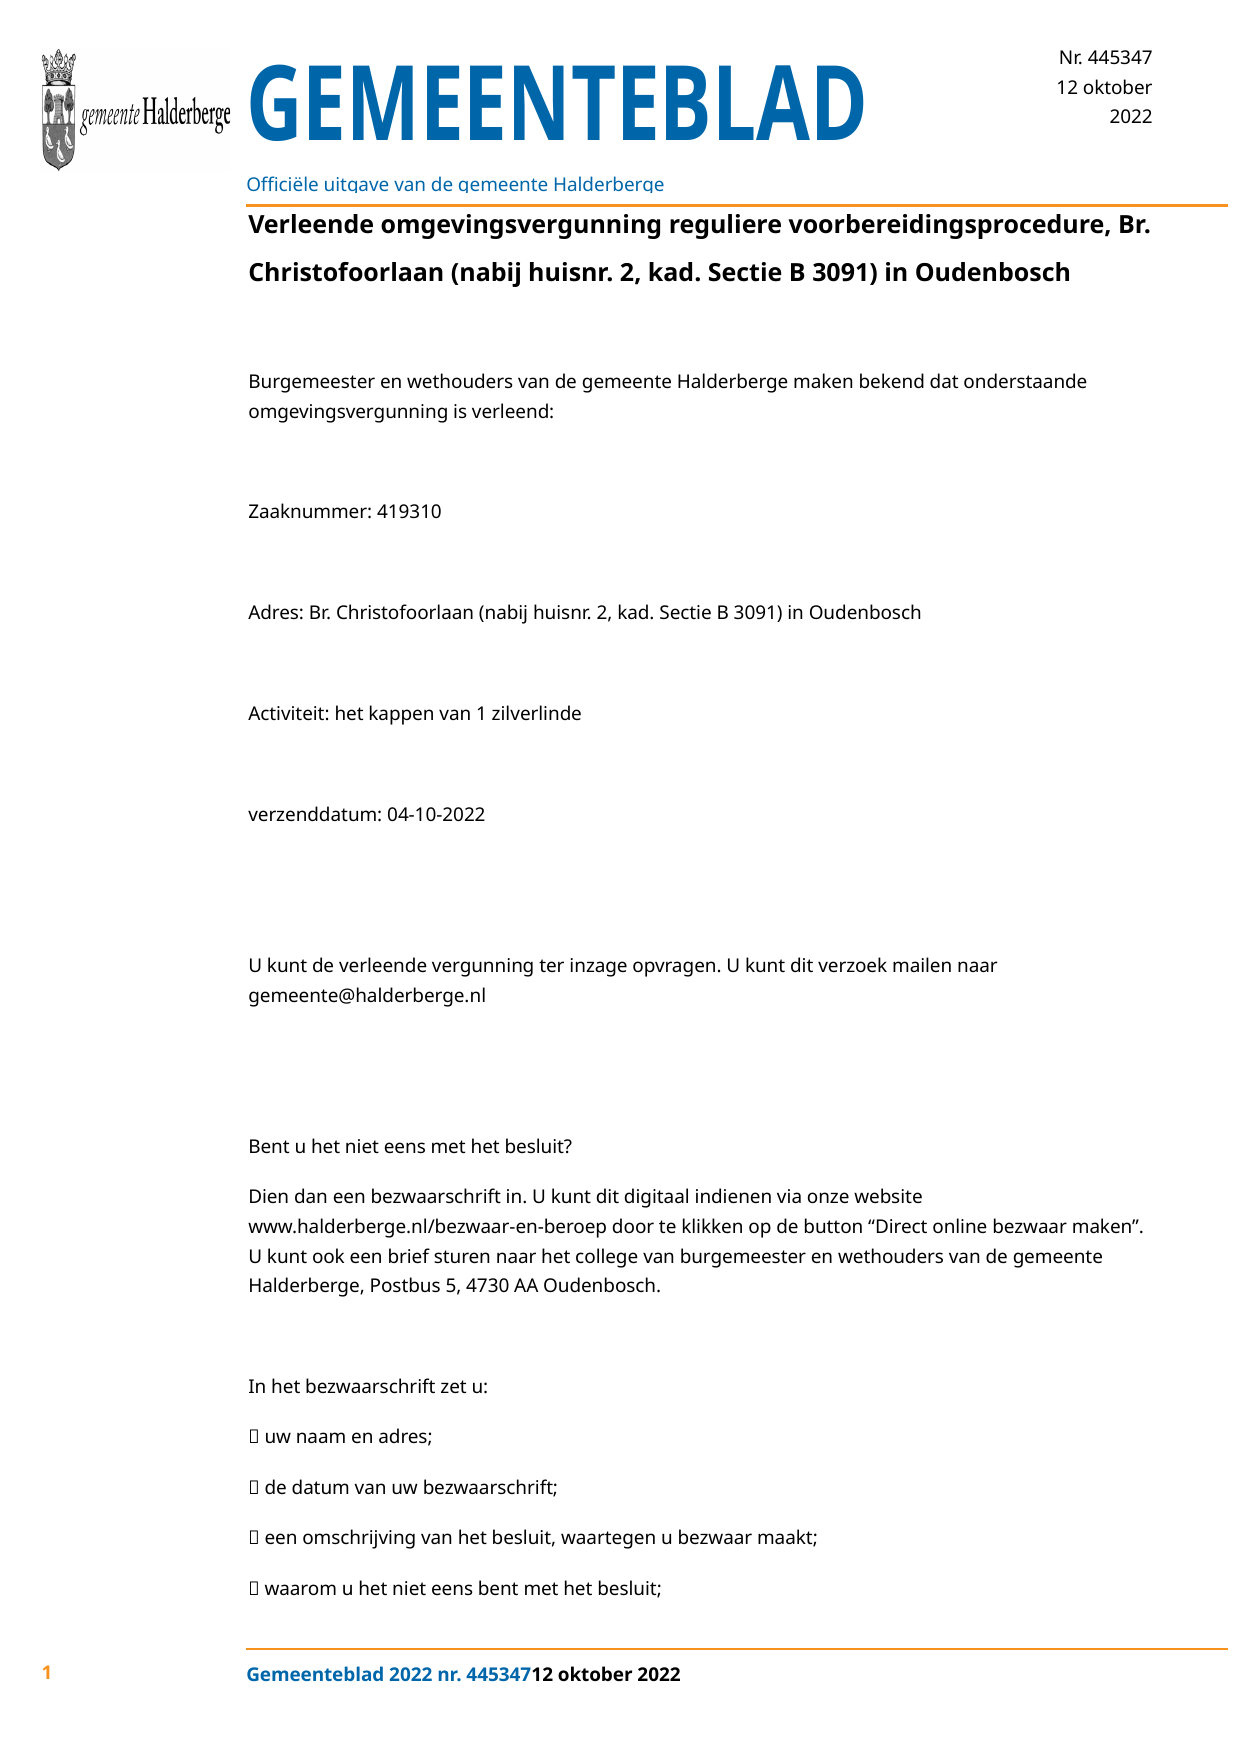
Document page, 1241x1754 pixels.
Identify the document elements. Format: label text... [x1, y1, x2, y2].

text Bent u het niet eens met het besluit? [248, 1133, 1152, 1159]
text Dien dan een bezwaarschrift in. U kunt dit digitaal indienen via onze website www.halderberge.nl/bezwaar-en-beroep door te klikken op de button “Direct online bezwaar maken”. U kunt ook een brief sturen naar het college van burgemeester en wethouders van de gemeente Halderberge, Postbus 5, 4730 AA Oudenbosch. [248, 1184, 1152, 1298]
text In het bezwaarschrift zet u: [248, 1373, 1152, 1399]
text Burgemeester en wethouders van de gemeente Halderberge maken bekend dat onderstaande omgevingsvergunning is verleend: [248, 368, 1152, 424]
text Zaaknummer: 419310 [248, 499, 1152, 524]
text verzenddatum: 04-10-2022 [248, 801, 1152, 827]
picture [41, 47, 231, 172]
text  een omschrijving van het besluit, waartegen u bezwaar maakt; [248, 1524, 1152, 1550]
text  uw naam en adres; [248, 1424, 1152, 1449]
text  de datum van uw bezwaarschrift; [248, 1474, 1152, 1500]
text  waarom u het niet eens bent met het besluit; [248, 1575, 1152, 1601]
text Verleende omgevingsvergunning reguliere voorbereidingsprocedure, Br. Christofoorlaan (nabij huisnr. 2, kad. Sectie B 3091) in Oudenbosch [248, 207, 1152, 288]
text U kunt de verleende vergunning ter inzage opvragen. U kunt dit verzoek mailen naar gemeente@halderberge.nl [248, 952, 1152, 1008]
text Activiteit: het kappen van 1 zilverlinde [248, 700, 1152, 726]
text Adres: Br. Christofoorlaan (nabij huisnr. 2, kad. Sectie B 3091) in Oudenbosch [248, 599, 1152, 625]
